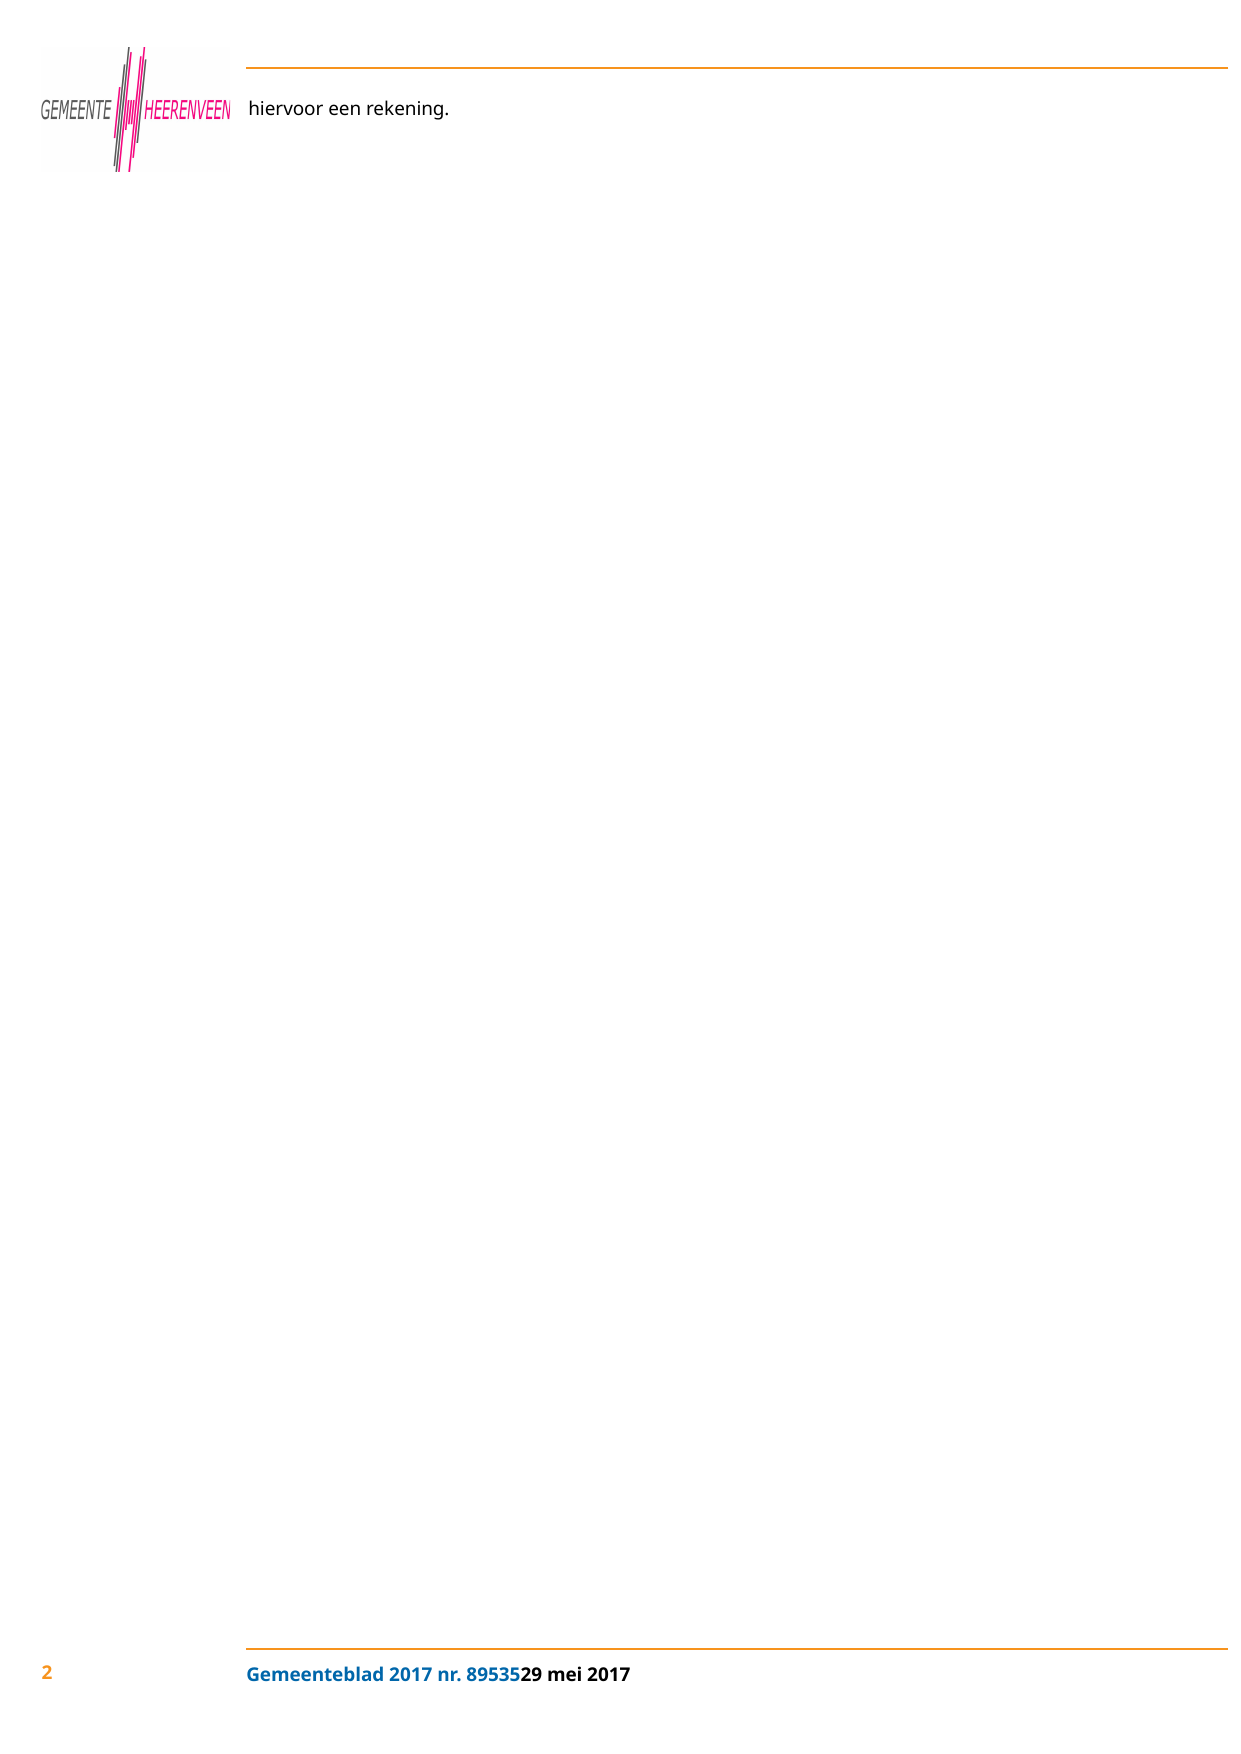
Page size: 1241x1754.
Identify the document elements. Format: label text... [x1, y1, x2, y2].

picture [41, 47, 231, 172]
text hiervoor een rekening. [248, 95, 1152, 121]
